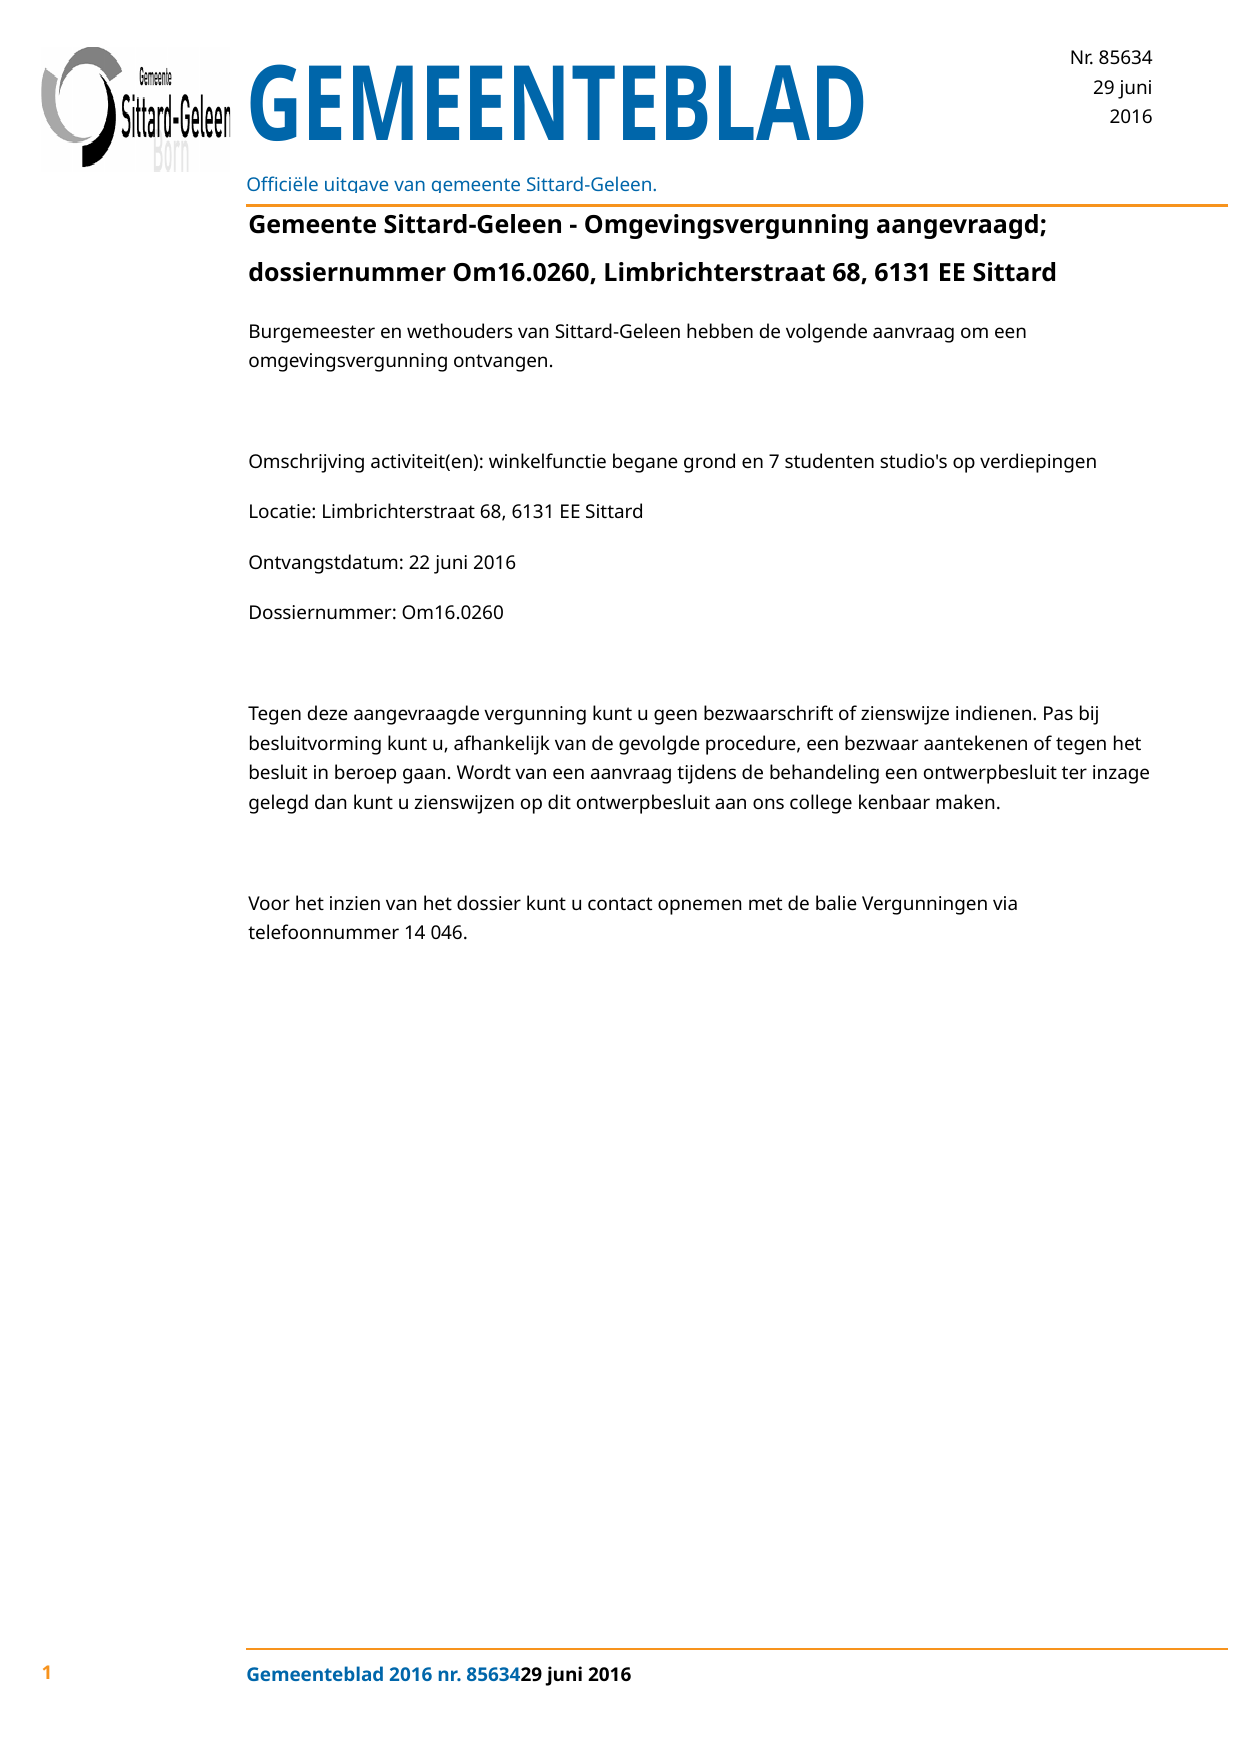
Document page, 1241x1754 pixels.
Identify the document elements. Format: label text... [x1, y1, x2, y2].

picture [41, 47, 231, 172]
text Omschrijving activiteit(en): winkelfunctie begane grond en 7 studenten studio's op verdiepingen [248, 448, 1152, 474]
text Tegen deze aangevraagde vergunning kunt u geen bezwaarschrift of zienswijze indienen. Pas bij besluitvorming kunt u, afhankelijk van de gevolgde procedure, een bezwaar aantekenen of tegen het besluit in beroep gaan. Wordt van een aanvraag tijdens de behandeling een ontwerpbesluit ter inzage gelegd dan kunt u zienswijzen op dit ontwerpbesluit aan ons college kenbaar maken. [248, 700, 1152, 815]
text Dossiernummer: Om16.0260 [248, 599, 1152, 625]
text Gemeente Sittard-Geleen - Omgevingsvergunning aangevraagd; dossiernummer Om16.0260, Limbrichterstraat 68, 6131 EE Sittard [248, 207, 1152, 288]
text Locatie: Limbrichterstraat 68, 6131 EE Sittard [248, 499, 1152, 524]
text Burgemeester en wethouders van Sittard-Geleen hebben de volgende aanvraag om een omgevingsvergunning ontvangen. [248, 318, 1152, 373]
text Voor het inzien van het dossier kunt u contact opnemen met de balie Vergunningen via telefoonnummer 14 046. [248, 890, 1152, 945]
text Ontvangstdatum: 22 juni 2016 [248, 549, 1152, 575]
